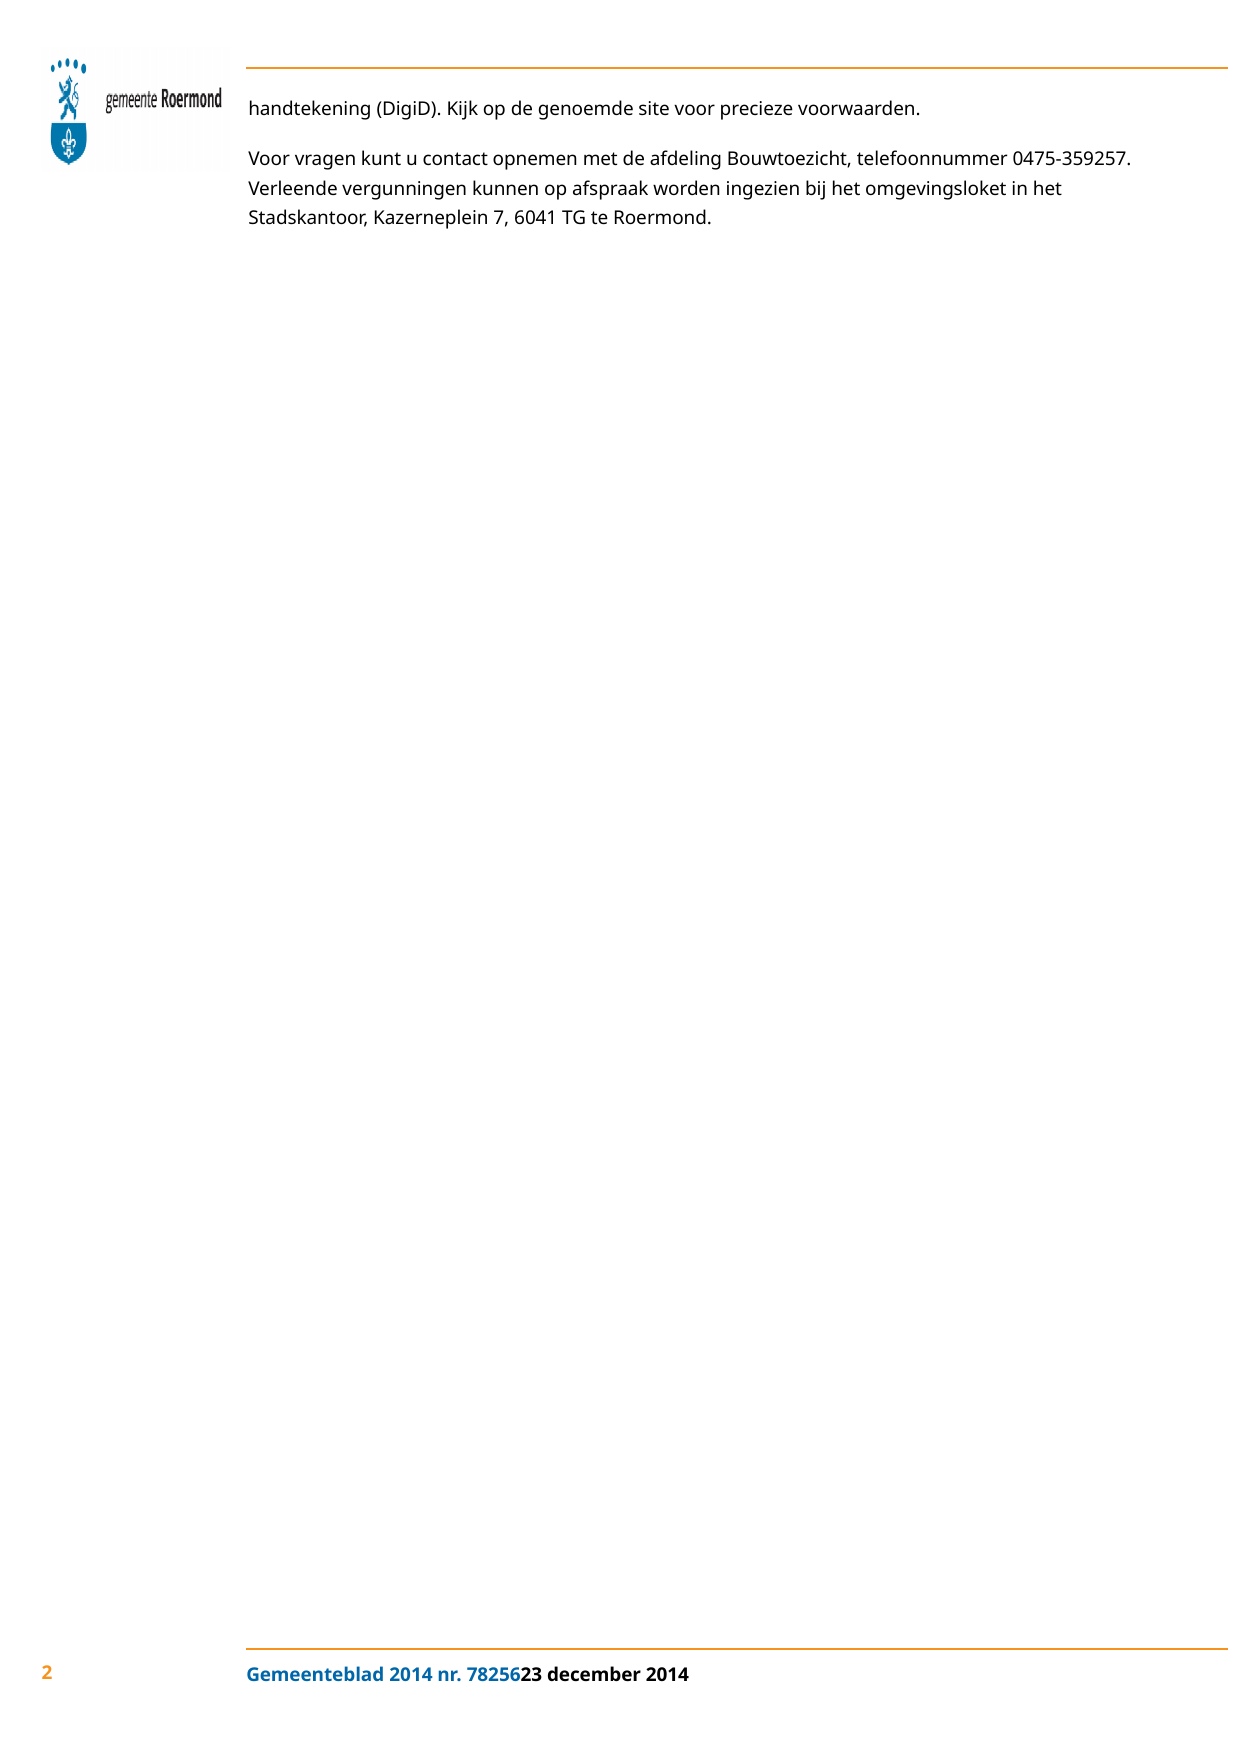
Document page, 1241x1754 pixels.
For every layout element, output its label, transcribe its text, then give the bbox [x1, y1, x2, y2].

text handtekening (DigiD). Kijk op de genoemde site voor precieze voorwaarden. [248, 95, 1152, 121]
text Voor vragen kunt u contact opnemen met de afdeling Bouwtoezicht, telefoonnummer 0475-359257. Verleende vergunningen kunnen op afspraak worden ingezien bij het omgevingsloket in het Stadskantoor, Kazerneplein 7, 6041 TG te Roermond. [248, 145, 1152, 230]
picture [41, 47, 231, 172]
